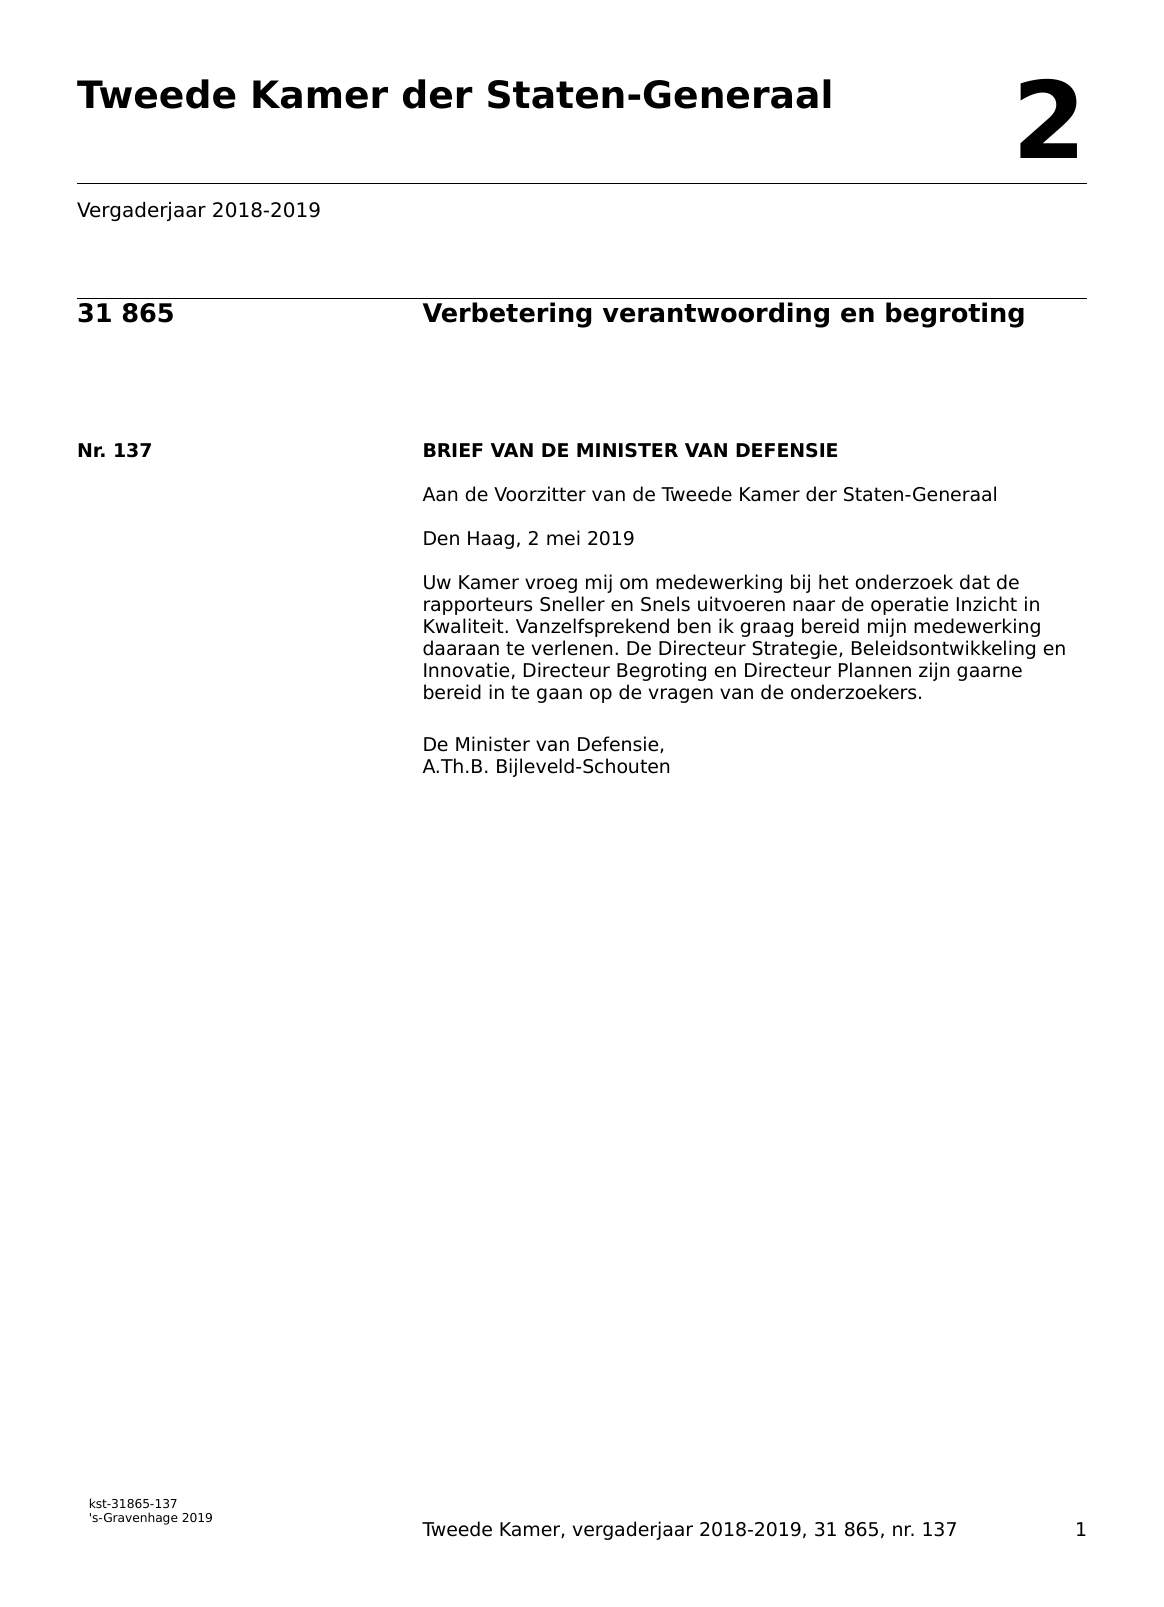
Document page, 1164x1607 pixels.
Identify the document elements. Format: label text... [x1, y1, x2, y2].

table_header Tweede Kamer der Staten-Generaal [77, 59, 886, 183]
text Den Haag, 2 mei 2019 [422, 528, 1087, 550]
text De Minister van Defensie, A.Th.B. Bijleveld-Schouten [422, 734, 1087, 778]
text Uw Kamer vroeg mij om medewerking bij het onderzoek dat de rapporteurs Sneller en Snels uitvoeren naar de operatie Inzicht in Kwaliteit. Vanzelfsprekend ben ik graag bereid mijn medewerking daaraan te verlenen. De Directeur Strategie, Beleidsontwikkeling en Innovatie, Directeur Begroting en Directeur Plannen zijn gaarne bereid in te gaan op de vragen van de onderzoekers. [422, 572, 1087, 704]
subtitle 31 865 Verbetering verantwoording en begroting [77, 299, 1087, 329]
table_cell Vergaderjaar 2018-2019 [77, 184, 1087, 298]
table_header 2 [886, 59, 1087, 183]
text 's-Gravenhage 2019 [88, 1511, 323, 1525]
text kst-31865-137 [88, 1497, 323, 1511]
text Aan de Voorzitter van de Tweede Kamer der Staten-Generaal [422, 484, 1087, 506]
subtitle Nr. 137 BRIEF VAN DE MINISTER VAN DEFENSIE [77, 440, 1087, 462]
